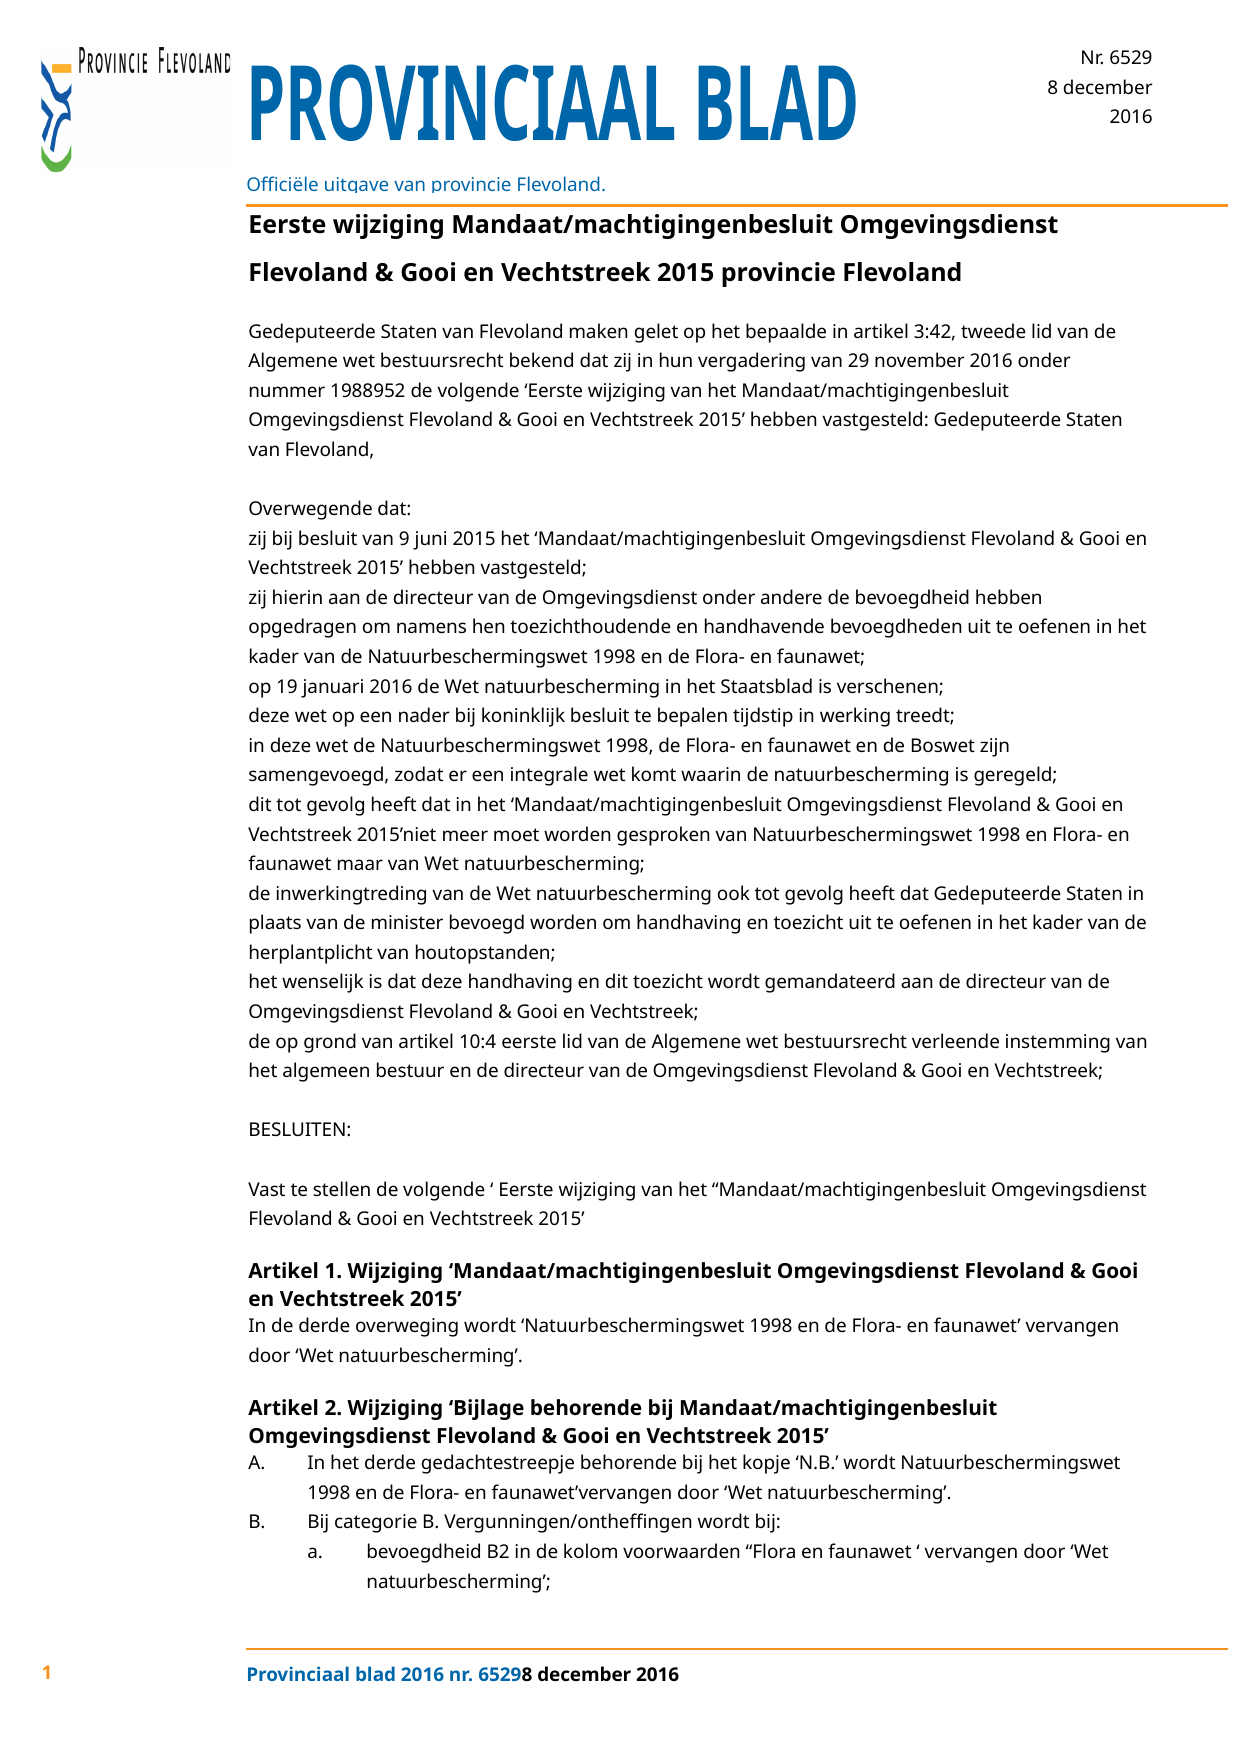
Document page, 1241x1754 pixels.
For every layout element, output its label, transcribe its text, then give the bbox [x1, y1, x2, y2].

text dit tot gevolg heeft dat in het ‘Mandaat/machtigingenbesluit Omgevingsdienst Flevoland & Gooi en Vechtstreek 2015’niet meer moet worden gesproken van Natuurbeschermingswet 1998 en Flora- en faunawet maar van Wet natuurbescherming; [248, 791, 1152, 876]
text zij bij besluit van 9 juni 2015 het ‘Mandaat/machtigingenbesluit Omgevingsdienst Flevoland & Gooi en Vechtstreek 2015’ hebben vastgesteld; [248, 525, 1152, 580]
text BESLUITEN: [248, 1117, 1152, 1142]
list bevoegdheid B2 in de kolom voorwaarden “Flora en faunawet ‘ vervangen door ‘Wet natuurbescherming’; [307, 1538, 1152, 1594]
text in deze wet de Natuurbeschermingswet 1998, de Flora- en faunawet en de Boswet zijn samengevoegd, zodat er een integrale wet komt waarin de natuurbescherming is geregeld; [248, 732, 1152, 787]
picture [41, 47, 231, 172]
text de op grond van artikel 10:4 eerste lid van de Algemene wet bestuursrecht verleende instemming van het algemeen bestuur en de directeur van de Omgevingsdienst Flevoland & Gooi en Vechtstreek; [248, 1028, 1152, 1083]
text Gedeputeerde Staten van Flevoland maken gelet op het bepaalde in artikel 3:42, tweede lid van de Algemene wet bestuursrecht bekend dat zij in hun vergadering van 29 november 2016 onder nummer 1988952 de volgende ‘Eerste wijziging van het Mandaat/machtigingenbesluit Omgevingsdienst Flevoland & Gooi en Vechtstreek 2015’ hebben vastgesteld: Gedeputeerde Staten van Flevoland, [248, 318, 1152, 462]
list Bij categorie B. Vergunningen/ontheffingen wordt bij: [248, 1509, 1152, 1534]
text Vast te stellen de volgende ‘ Eerste wijziging van het ‘‘Mandaat/machtigingenbesluit Omgevingsdienst Flevoland & Gooi en Vechtstreek 2015’ [248, 1176, 1152, 1231]
text op 19 januari 2016 de Wet natuurbescherming in het Staatsblad is verschenen; [248, 673, 1152, 699]
text Eerste wijziging Mandaat/machtigingenbesluit Omgevingsdienst Flevoland & Gooi en Vechtstreek 2015 provincie Flevoland [248, 207, 1152, 288]
text In de derde overweging wordt ‘Natuurbeschermingswet 1998 en de Flora- en faunawet’ vervangen door ‘Wet natuurbescherming’. [248, 1313, 1152, 1368]
text Artikel 2. Wijziging ‘Bijlage behorende bij Mandaat/machtigingenbesluit Omgevingsdienst Flevoland & Gooi en Vechtstreek 2015’ [248, 1393, 1152, 1449]
text Overwegende dat: [248, 495, 1152, 521]
text zij hierin aan de directeur van de Omgevingsdienst onder andere de bevoegdheid hebben opgedragen om namens hen toezichthoudende en handhavende bevoegdheden uit te oefenen in het kader van de Natuurbeschermingswet 1998 en de Flora- en faunawet; [248, 584, 1152, 669]
text het wenselijk is dat deze handhaving en dit toezicht wordt gemandateerd aan de directeur van de Omgevingsdienst Flevoland & Gooi en Vechtstreek; [248, 969, 1152, 1024]
text Artikel 1. Wijziging ‘Mandaat/machtigingenbesluit Omgevingsdienst Flevoland & Gooi en Vechtstreek 2015’ [248, 1256, 1152, 1313]
list In het derde gedachtestreepje behorende bij het kopje ‘N.B.’ wordt Natuurbeschermingswet 1998 en de Flora- en faunawet’vervangen door ‘Wet natuurbescherming’. [248, 1449, 1152, 1505]
text deze wet op een nader bij koninklijk besluit te bepalen tijdstip in werking treedt; [248, 702, 1152, 728]
text de inwerkingtreding van de Wet natuurbescherming ook tot gevolg heeft dat Gedeputeerde Staten in plaats van de minister bevoegd worden om handhaving en toezicht uit te oefenen in het kader van de herplantplicht van houtopstanden; [248, 880, 1152, 965]
